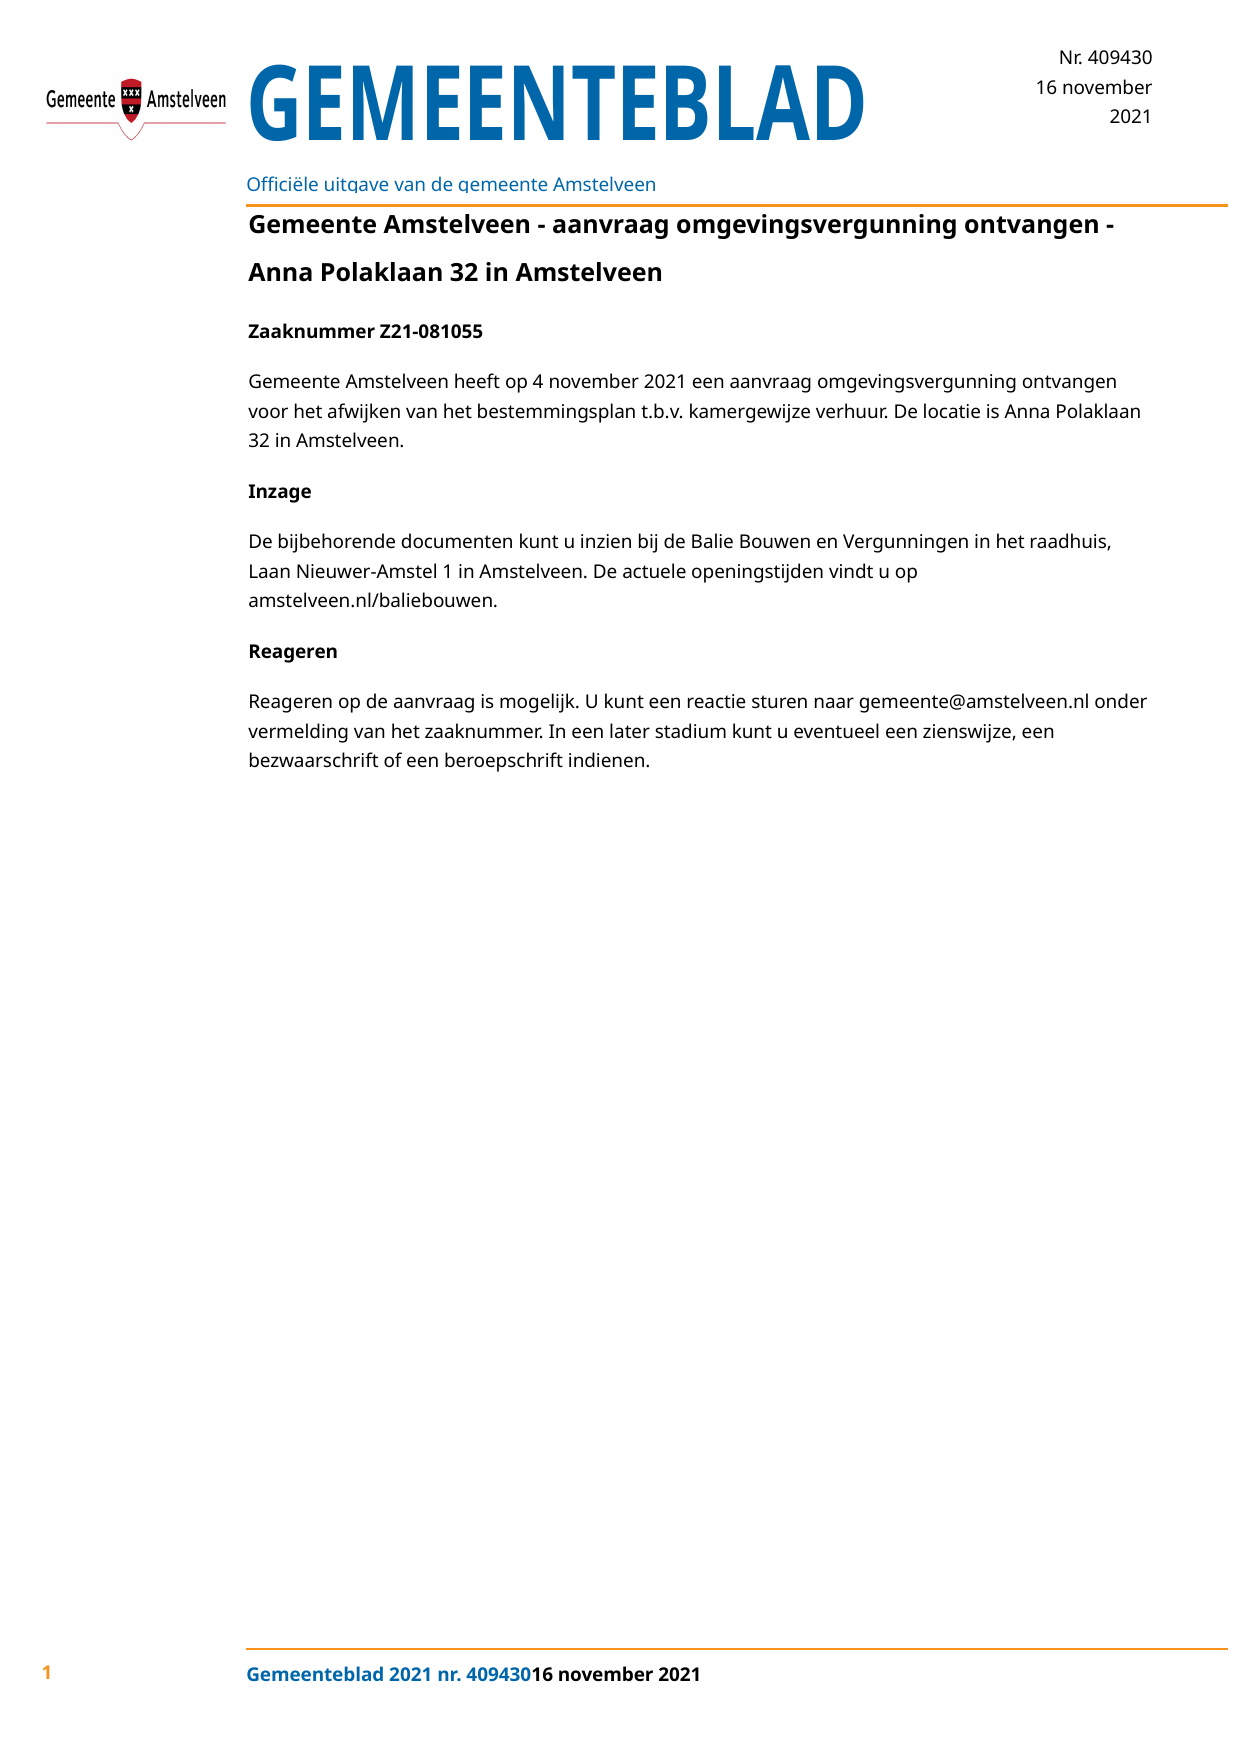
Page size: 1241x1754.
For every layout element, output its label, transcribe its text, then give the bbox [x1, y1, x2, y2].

text De bijbehorende documenten kunt u inzien bij de Balie Bouwen en Vergunningen in het raadhuis, Laan Nieuwer-Amstel 1 in Amstelveen. De actuele openingstijden vindt u op amstelveen.nl/baliebouwen. [248, 528, 1152, 613]
text Reageren [248, 638, 1152, 664]
text Inzage [248, 478, 1152, 504]
text Gemeente Amstelveen - aanvraag omgevingsvergunning ontvangen - Anna Polaklaan 32 in Amstelveen [248, 207, 1152, 288]
picture [41, 47, 231, 172]
text Zaaknummer Z21-081055 [248, 318, 1152, 344]
text Reageren op de aanvraag is mogelijk. U kunt een reactie sturen naar gemeente@amstelveen.nl onder vermelding van het zaaknummer. In een later stadium kunt u eventueel een zienswijze, een bezwaarschrift of een beroepschrift indienen. [248, 688, 1152, 773]
text Gemeente Amstelveen heeft op 4 november 2021 een aanvraag omgevingsvergunning ontvangen voor het afwijken van het bestemmingsplan t.b.v. kamergewijze verhuur. De locatie is Anna Polaklaan 32 in Amstelveen. [248, 368, 1152, 453]
